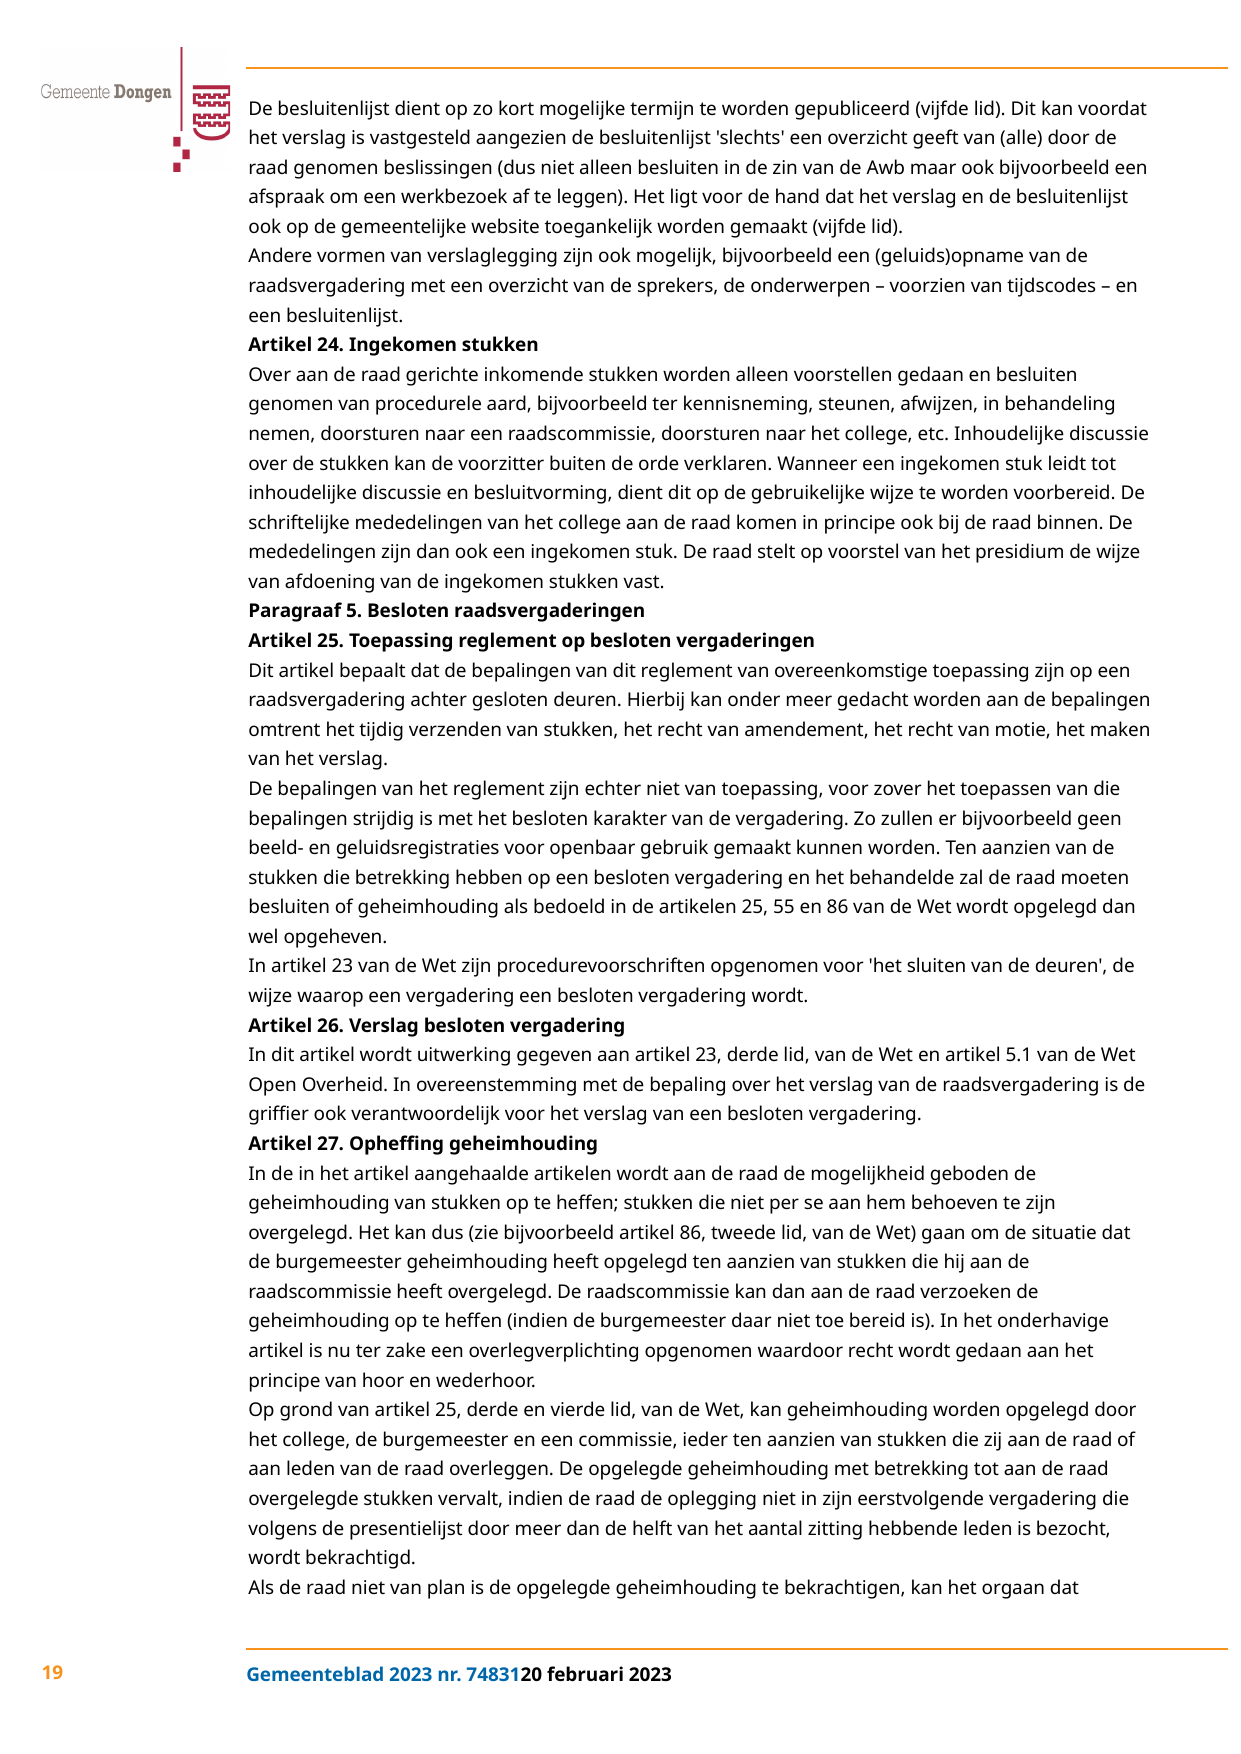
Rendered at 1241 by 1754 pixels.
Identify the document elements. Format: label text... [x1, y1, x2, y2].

text Dit artikel bepaalt dat de bepalingen van dit reglement van overeenkomstige toepassing zijn op een raadsvergadering achter gesloten deuren. Hierbij kan onder meer gedacht worden aan de bepalingen omtrent het tijdig verzenden van stukken, het recht van amendement, het recht van motie, het maken van het verslag. [248, 657, 1152, 771]
text Over aan de raad gerichte inkomende stukken worden alleen voorstellen gedaan en besluiten genomen van procedurele aard, bijvoorbeeld ter kennisneming, steunen, afwijzen, in behandeling nemen, doorsturen naar een raadscommissie, doorsturen naar het college, etc. Inhoudelijke discussie over de stukken kan de voorzitter buiten de orde verklaren. Wanneer een ingekomen stuk leidt tot inhoudelijke discussie en besluitvorming, dient dit op de gebruikelijke wijze te worden voorbereid. De schriftelijke mededelingen van het college aan de raad komen in principe ook bij de raad binnen. De mededelingen zijn dan ook een ingekomen stuk. De raad stelt op voorstel van het presidium de wijze van afdoening van de ingekomen stukken vast. [248, 361, 1152, 594]
text In de in het artikel aangehaalde artikelen wordt aan de raad de mogelijkheid geboden de geheimhouding van stukken op te heffen; stukken die niet per se aan hem behoeven te zijn overgelegd. Het kan dus (zie bijvoorbeeld artikel 86, tweede lid, van de Wet) gaan om de situatie dat de burgemeester geheimhouding heeft opgelegd ten aanzien van stukken die hij aan de raadscommissie heeft overgelegd. De raadscommissie kan dan aan de raad verzoeken de geheimhouding op te heffen (indien de burgemeester daar niet toe bereid is). In het onderhavige artikel is nu ter zake een overlegverplichting opgenomen waardoor recht wordt gedaan aan het principe van hoor en wederhoor. [248, 1160, 1152, 1393]
text In artikel 23 van de Wet zijn procedurevoorschriften opgenomen voor 'het sluiten van de deuren', de wijze waarop een vergadering een besloten vergadering wordt. [248, 953, 1152, 1008]
text In dit artikel wordt uitwerking gegeven aan artikel 23, derde lid, van de Wet en artikel 5.1 van de Wet Open Overheid. In overeenstemming met de bepaling over het verslag van de raadsvergadering is de griffier ook verantwoordelijk voor het verslag van een besloten vergadering. [248, 1041, 1152, 1126]
text Artikel 26. Verslag besloten vergadering [248, 1012, 1152, 1038]
text Op grond van artikel 25, derde en vierde lid, van de Wet, kan geheimhouding worden opgelegd door het college, de burgemeester en een commissie, ieder ten aanzien van stukken die zij aan de raad of aan leden van de raad overleggen. De opgelegde geheimhouding met betrekking tot aan de raad overgelegde stukken vervalt, indien de raad de oplegging niet in zijn eerstvolgende vergadering die volgens de presentielijst door meer dan de helft van het aantal zitting hebbende leden is bezocht, wordt bekrachtigd. [248, 1396, 1152, 1570]
text Artikel 24. Ingekomen stukken [248, 331, 1152, 357]
text De besluitenlijst dient op zo kort mogelijke termijn te worden gepubliceerd (vijfde lid). Dit kan voordat het verslag is vastgesteld aangezien de besluitenlijst 'slechts' een overzicht geeft van (alle) door de raad genomen beslissingen (dus niet alleen besluiten in de zin van de Awb maar ook bijvoorbeeld een afspraak om een werkbezoek af te leggen). Het ligt voor de hand dat het verslag en de besluitenlijst ook op de gemeentelijke website toegankelijk worden gemaakt (vijfde lid). [248, 95, 1152, 239]
text Als de raad niet van plan is de opgelegde geheimhouding te bekrachtigen, kan het orgaan dat [248, 1574, 1152, 1600]
picture [41, 47, 231, 172]
text Paragraaf 5. Besloten raadsvergaderingen [248, 598, 1152, 623]
text Andere vormen van verslaglegging zijn ook mogelijk, bijvoorbeeld een (geluids)opname van de raadsvergadering met een overzicht van de sprekers, de onderwerpen – voorzien van tijdscodes – en een besluitenlijst. [248, 243, 1152, 328]
text De bepalingen van het reglement zijn echter niet van toepassing, voor zover het toepassen van die bepalingen strijdig is met het besloten karakter van de vergadering. Zo zullen er bijvoorbeeld geen beeld- en geluidsregistraties voor openbaar gebruik gemaakt kunnen worden. Ten aanzien van de stukken die betrekking hebben op een besloten vergadering en het behandelde zal de raad moeten besluiten of geheimhouding als bedoeld in de artikelen 25, 55 en 86 van de Wet wordt opgelegd dan wel opgeheven. [248, 775, 1152, 949]
text Artikel 27. Opheffing geheimhouding [248, 1130, 1152, 1156]
text Artikel 25. Toepassing reglement op besloten vergaderingen [248, 627, 1152, 653]
